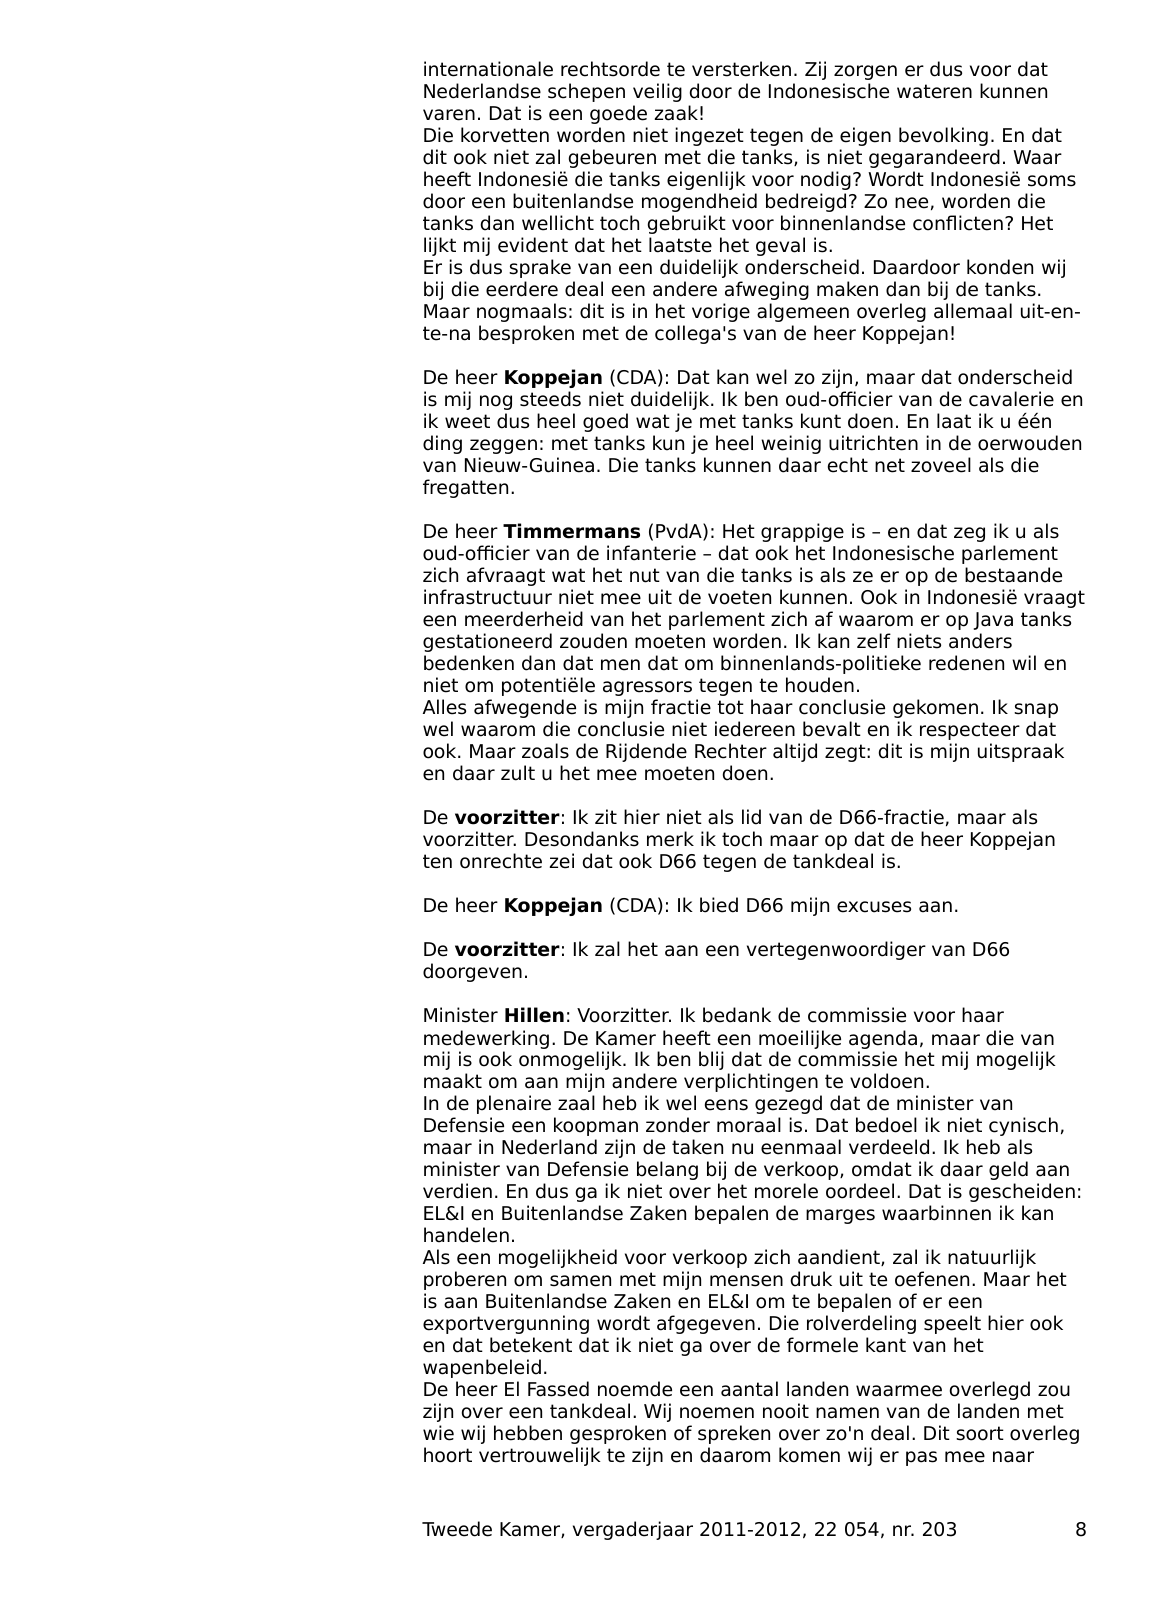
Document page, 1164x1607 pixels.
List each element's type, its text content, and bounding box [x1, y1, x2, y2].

text internationale rechtsorde te versterken. Zij zorgen er dus voor dat Nederlandse schepen veilig door de Indonesische wateren kunnen varen. Dat is een goede zaak! [422, 59, 1087, 125]
text De heer Timmermans (PvdA): Het grappige is – en dat zeg ik u als oud-officier van de infanterie – dat ook het Indonesische parlement zich afvraagt wat het nut van die tanks is als ze er op de bestaande infrastructuur niet mee uit de voeten kunnen. Ook in Indonesië vraagt een meerderheid van het parlement zich af waarom er op Java tanks gestationeerd zouden moeten worden. Ik kan zelf niets anders bedenken dan dat men dat om binnenlands-politieke redenen wil en niet om potentiële agressors tegen te houden. [422, 521, 1087, 697]
text De voorzitter: Ik zal het aan een vertegenwoordiger van D66 doorgeven. [422, 939, 1087, 983]
text Alles afwegende is mijn fractie tot haar conclusie gekomen. Ik snap wel waarom die conclusie niet iedereen bevalt en ik respecteer dat ook. Maar zoals de Rijdende Rechter altijd zegt: dit is mijn uitspraak en daar zult u het mee moeten doen. [422, 697, 1087, 785]
text Als een mogelijkheid voor verkoop zich aandient, zal ik natuurlijk proberen om samen met mijn mensen druk uit te oefenen. Maar het is aan Buitenlandse Zaken en EL&I om te bepalen of er een exportvergunning wordt afgegeven. Die rolverdeling speelt hier ook en dat betekent dat ik niet ga over de formele kant van het wapenbeleid. [422, 1247, 1087, 1379]
text De heer Koppejan (CDA): Dat kan wel zo zijn, maar dat onderscheid is mij nog steeds niet duidelijk. Ik ben oud-officier van de cavalerie en ik weet dus heel goed wat je met tanks kunt doen. En laat ik u één ding zeggen: met tanks kun je heel weinig uitrichten in de oerwouden van Nieuw-Guinea. Die tanks kunnen daar echt net zoveel als die fregatten. [422, 367, 1087, 499]
text De voorzitter: Ik zit hier niet als lid van de D66-fractie, maar als voorzitter. Desondanks merk ik toch maar op dat de heer Koppejan ten onrechte zei dat ook D66 tegen de tankdeal is. [422, 807, 1087, 873]
text De heer El Fassed noemde een aantal landen waarmee overlegd zou zijn over een tankdeal. Wij noemen nooit namen van de landen met wie wij hebben gesproken of spreken over zo'n deal. Dit soort overleg hoort vertrouwelijk te zijn en daarom komen wij er pas mee naar [422, 1379, 1087, 1467]
text De heer Koppejan (CDA): Ik bied D66 mijn excuses aan. [422, 895, 1087, 917]
text Die korvetten worden niet ingezet tegen de eigen bevolking. En dat dit ook niet zal gebeuren met die tanks, is niet gegarandeerd. Waar heeft Indonesië die tanks eigenlijk voor nodig? Wordt Indonesië soms door een buitenlandse mogendheid bedreigd? Zo nee, worden die tanks dan wellicht toch gebruikt voor binnenlandse conflicten? Het lijkt mij evident dat het laatste het geval is. [422, 125, 1087, 257]
text In de plenaire zaal heb ik wel eens gezegd dat de minister van Defensie een koopman zonder moraal is. Dat bedoel ik niet cynisch, maar in Nederland zijn de taken nu eenmaal verdeeld. Ik heb als minister van Defensie belang bij de verkoop, omdat ik daar geld aan verdien. En dus ga ik niet over het morele oordeel. Dat is gescheiden: EL&I en Buitenlandse Zaken bepalen de marges waarbinnen ik kan handelen. [422, 1093, 1087, 1247]
text Minister Hillen: Voorzitter. Ik bedank de commissie voor haar medewerking. De Kamer heeft een moeilijke agenda, maar die van mij is ook onmogelijk. Ik ben blij dat de commissie het mij mogelijk maakt om aan mijn andere verplichtingen te voldoen. [422, 1005, 1087, 1093]
text Er is dus sprake van een duidelijk onderscheid. Daardoor konden wij bij die eerdere deal een andere afweging maken dan bij de tanks. Maar nogmaals: dit is in het vorige algemeen overleg allemaal uit-en-te-na besproken met de collega's van de heer Koppejan! [422, 257, 1087, 345]
